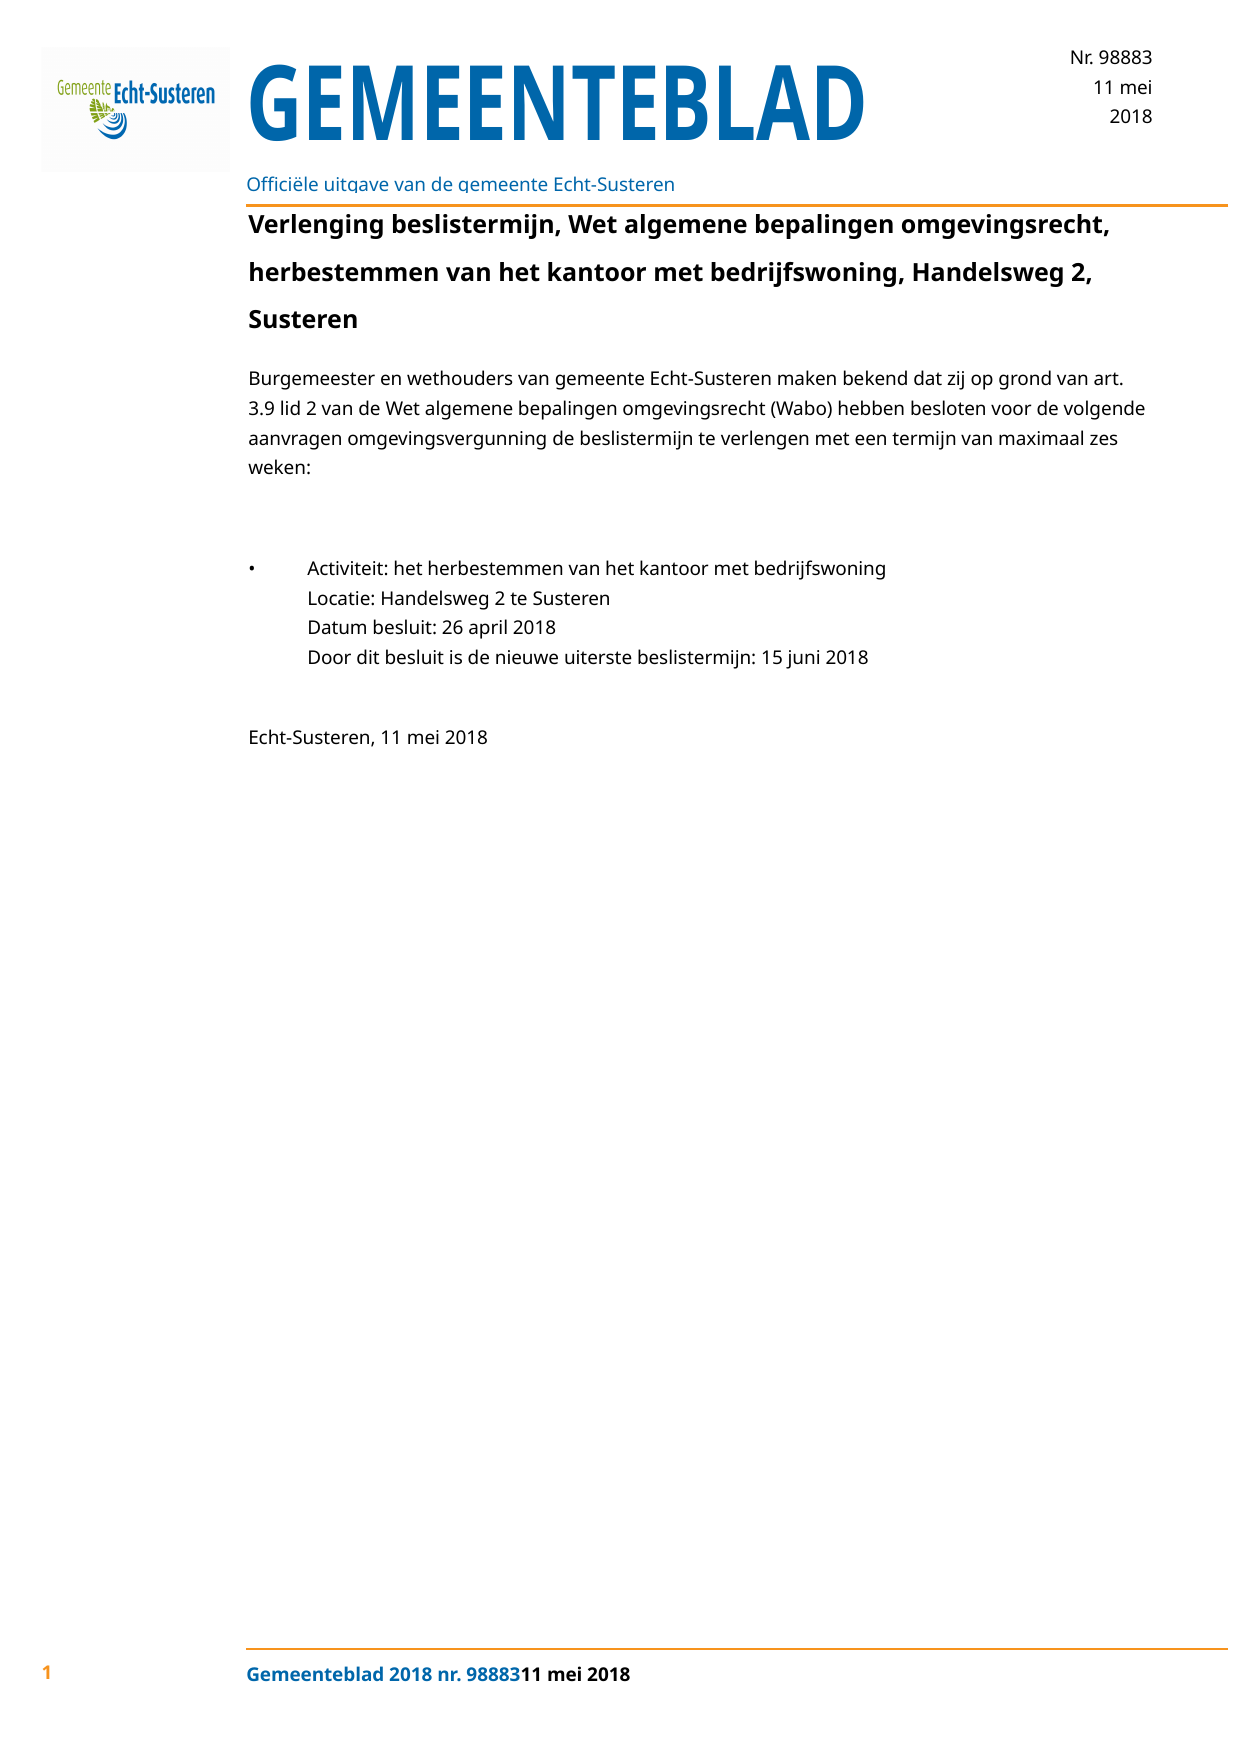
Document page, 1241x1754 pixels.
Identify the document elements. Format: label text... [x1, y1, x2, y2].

list Activiteit: het herbestemmen van het kantoor met bedrijfswoning [248, 555, 1152, 581]
text Echt-Susteren, 11 mei 2018 [248, 724, 1152, 749]
text Verlenging beslistermijn, Wet algemene bepalingen omgevingsrecht, herbestemmen van het kantoor met bedrijfswoning, Handelsweg 2, Susteren [248, 207, 1152, 336]
list Locatie: Handelsweg 2 te Susteren [248, 585, 1152, 610]
list Door dit besluit is de nieuwe uiterste beslistermijn: 15 juni 2018 [248, 644, 1152, 669]
picture [41, 47, 231, 172]
list Datum besluit: 26 april 2018 [248, 614, 1152, 640]
text Burgemeester en wethouders van gemeente Echt-Susteren maken bekend dat zij op grond van art. 3.9 lid 2 van de Wet algemene bepalingen omgevingsrecht (Wabo) hebben besloten voor de volgende aanvragen omgevingsvergunning de beslistermijn te verlengen met een termijn van maximaal zes weken: [248, 366, 1152, 480]
